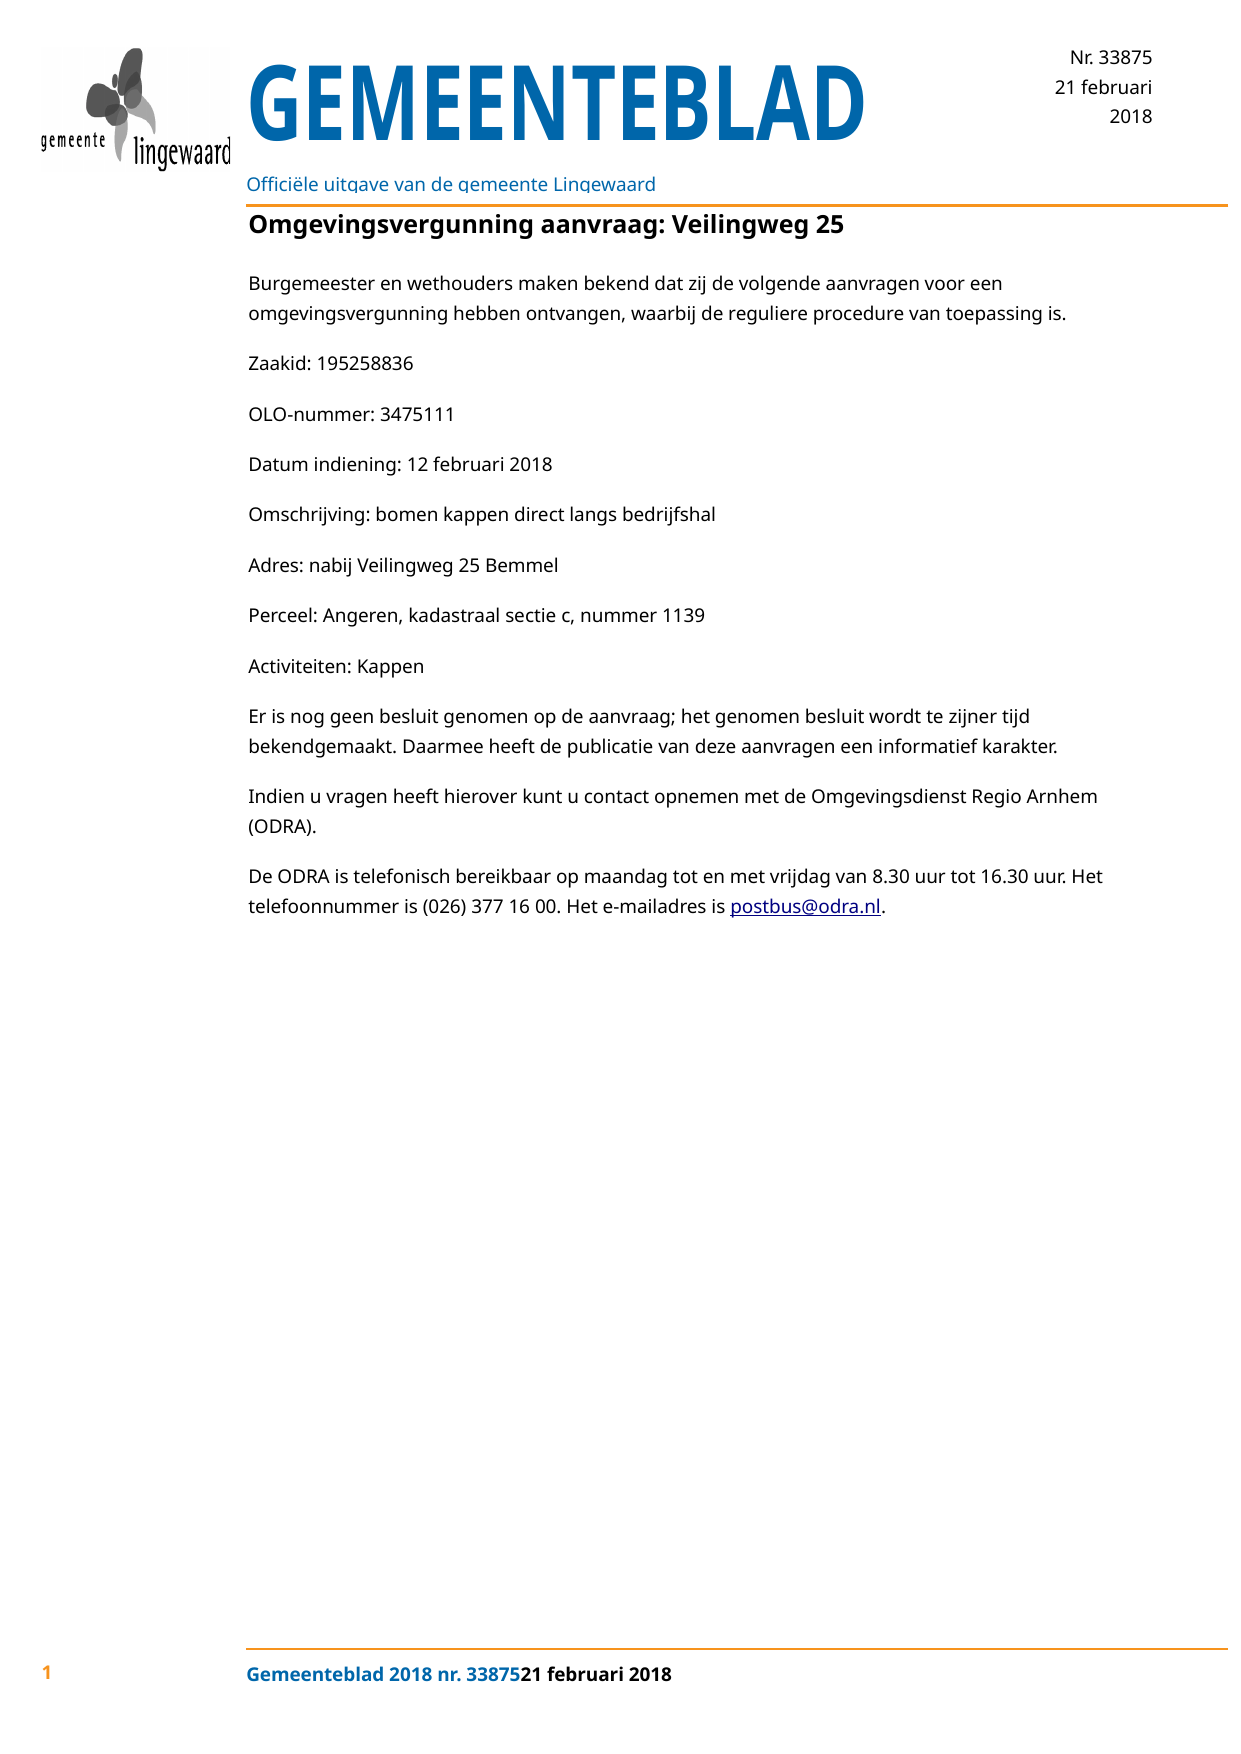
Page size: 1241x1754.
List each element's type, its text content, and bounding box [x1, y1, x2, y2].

text Er is nog geen besluit genomen op de aanvraag; het genomen besluit wordt te zijner tijd bekendgemaakt. Daarmee heeft de publicatie van deze aanvragen een informatief karakter. [248, 703, 1152, 758]
text Zaakid: 195258836 [248, 350, 1152, 376]
text Burgemeester en wethouders maken bekend dat zij de volgende aanvragen voor een omgevingsvergunning hebben ontvangen, waarbij de reguliere procedure van toepassing is. [248, 270, 1152, 326]
text Datum indiening: 12 februari 2018 [248, 451, 1152, 477]
text Omschrijving: bomen kappen direct langs bedrijfshal [248, 502, 1152, 527]
picture [41, 47, 231, 172]
text Indien u vragen heeft hierover kunt u contact opnemen met de Omgevingsdienst Regio Arnhem (ODRA). [248, 783, 1152, 838]
text Perceel: Angeren, kadastraal sectie c, nummer 1139 [248, 602, 1152, 628]
text Omgevingsvergunning aanvraag: Veilingweg 25 [248, 207, 1152, 241]
text De ODRA is telefonisch bereikbaar op maandag tot en met vrijdag van 8.30 uur tot 16.30 uur. Het telefoonnummer is (026) 377 16 00. Het e-mailadres is postbus@odra.nl. [248, 863, 1152, 918]
text Adres: nabij Veilingweg 25 Bemmel [248, 552, 1152, 578]
text Activiteiten: Kappen [248, 653, 1152, 678]
text OLO-nummer: 3475111 [248, 401, 1152, 426]
